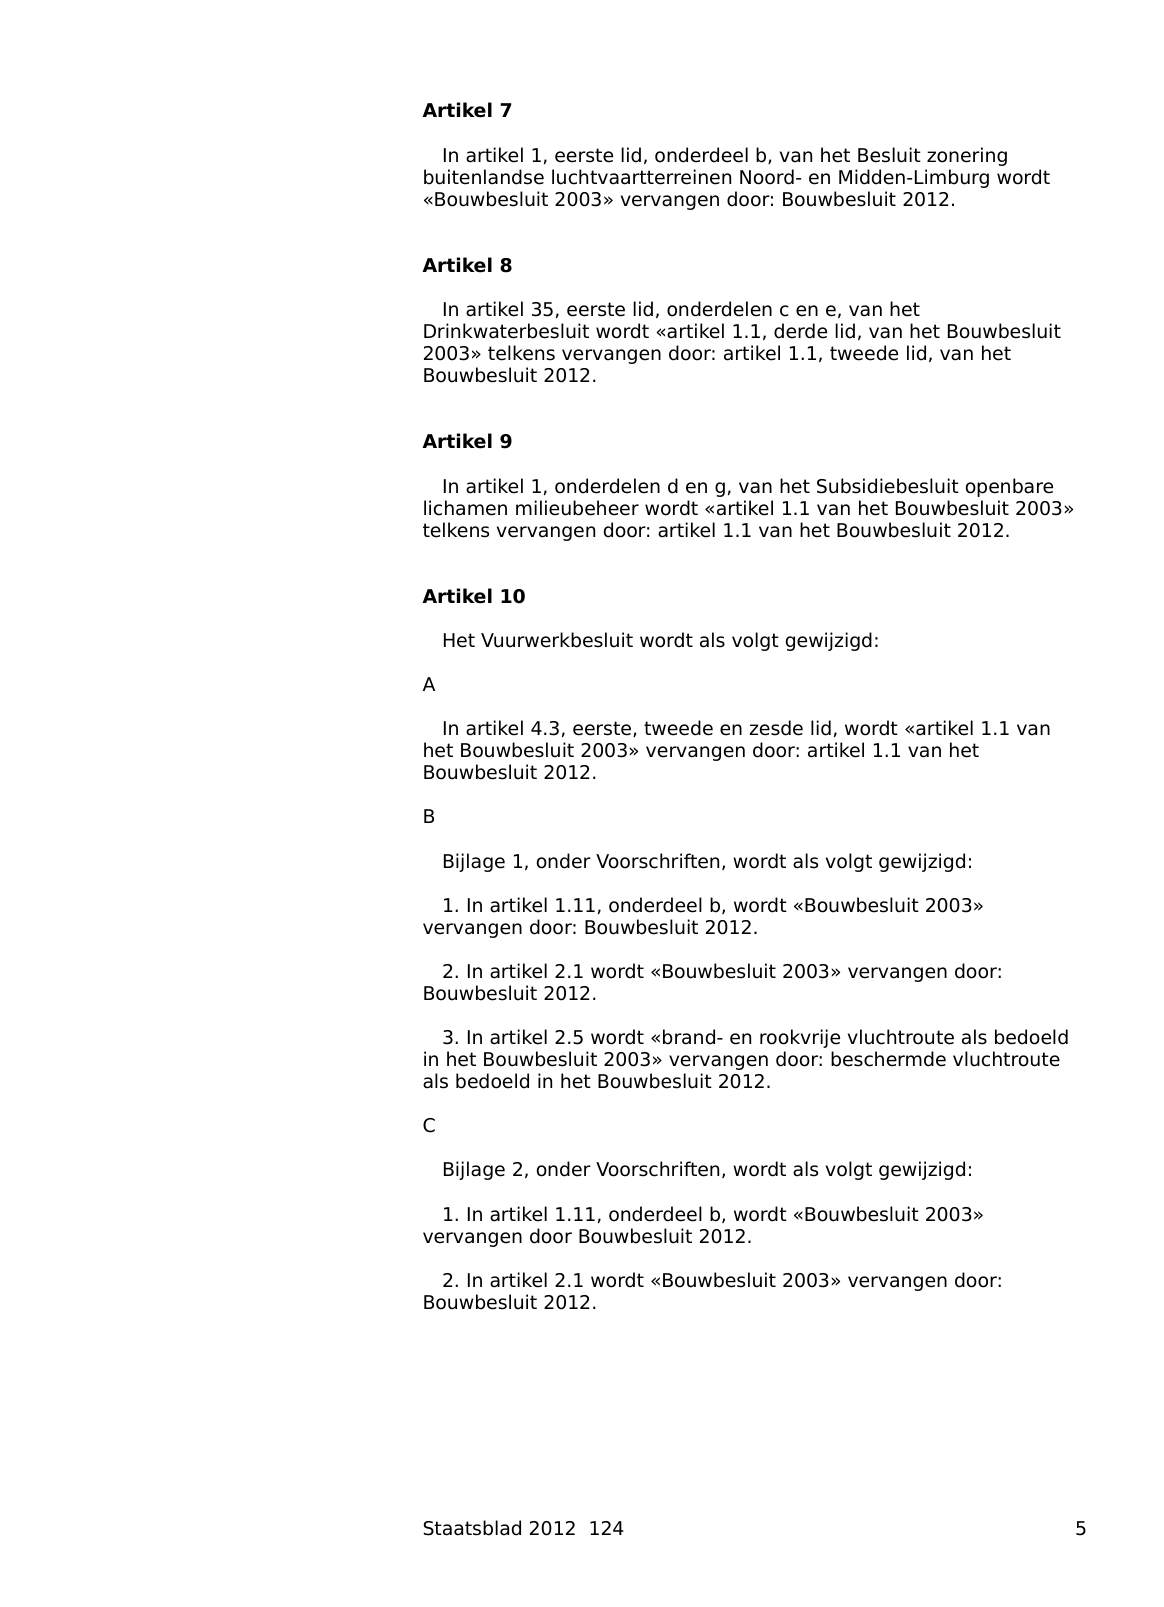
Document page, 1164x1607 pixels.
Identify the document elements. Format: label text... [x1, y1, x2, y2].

subtitle Artikel 7 [422, 100, 1087, 122]
text Bijlage 1, onder Voorschriften, wordt als volgt gewijzigd: [422, 851, 1087, 873]
text In artikel 4.3, eerste, tweede en zesde lid, wordt «artikel 1.1 van het Bouwbesluit 2003» vervangen door: artikel 1.1 van het Bouwbesluit 2012. [422, 718, 1087, 784]
text Het Vuurwerkbesluit wordt als volgt gewijzigd: [422, 630, 1087, 652]
text 1. In artikel 1.11, onderdeel b, wordt «Bouwbesluit 2003» vervangen door: Bouwbesluit 2012. [422, 895, 1087, 939]
text In artikel 1, onderdelen d en g, van het Subsidiebesluit openbare lichamen milieubeheer wordt «artikel 1.1 van het Bouwbesluit 2003» telkens vervangen door: artikel 1.1 van het Bouwbesluit 2012. [422, 476, 1087, 541]
text A [422, 674, 1087, 696]
text 1. In artikel 1.11, onderdeel b, wordt «Bouwbesluit 2003» vervangen door Bouwbesluit 2012. [422, 1203, 1087, 1247]
subtitle Artikel 9 [422, 431, 1087, 453]
subtitle Artikel 8 [422, 255, 1087, 277]
text In artikel 1, eerste lid, onderdeel b, van het Besluit zonering buitenlandse luchtvaartterreinen Noord- en Midden-Limburg wordt «Bouwbesluit 2003» vervangen door: Bouwbesluit 2012. [422, 144, 1087, 211]
text 2. In artikel 2.1 wordt «Bouwbesluit 2003» vervangen door: Bouwbesluit 2012. [422, 1270, 1087, 1314]
text C [422, 1115, 1087, 1137]
text B [422, 806, 1087, 828]
text In artikel 35, eerste lid, onderdelen c en e, van het Drinkwaterbesluit wordt «artikel 1.1, derde lid, van het Bouwbesluit 2003» telkens vervangen door: artikel 1.1, tweede lid, van het Bouwbesluit 2012. [422, 299, 1087, 387]
text 3. In artikel 2.5 wordt «brand- en rookvrije vluchtroute als bedoeld in het Bouwbesluit 2003» vervangen door: beschermde vluchtroute als bedoeld in het Bouwbesluit 2012. [422, 1027, 1087, 1093]
subtitle Artikel 10 [422, 586, 1087, 608]
text 2. In artikel 2.1 wordt «Bouwbesluit 2003» vervangen door: Bouwbesluit 2012. [422, 961, 1087, 1005]
text Bijlage 2, onder Voorschriften, wordt als volgt gewijzigd: [422, 1159, 1087, 1181]
